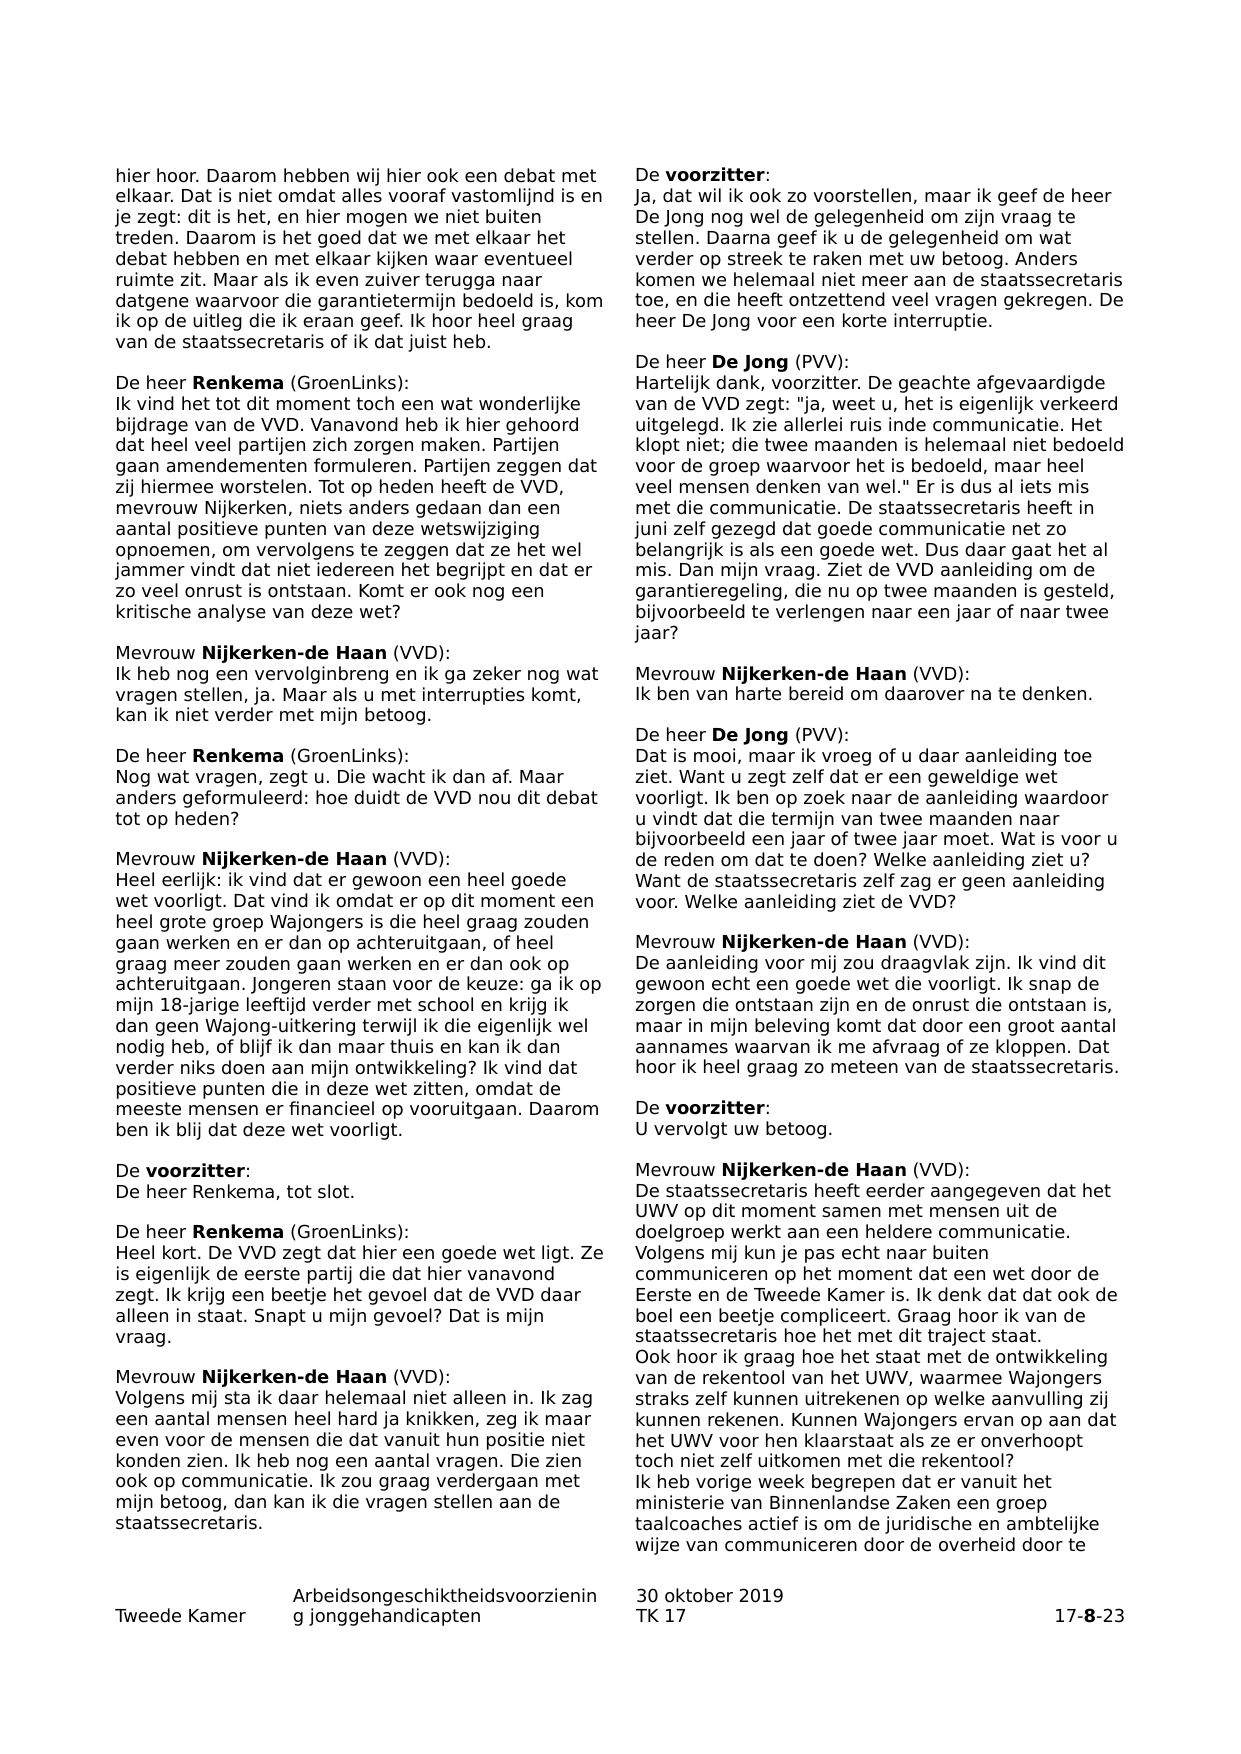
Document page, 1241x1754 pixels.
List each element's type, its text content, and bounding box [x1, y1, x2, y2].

text Heel eerlijk: ik vind dat er gewoon een heel goede wet voorligt. Dat vind ik omdat er op dit moment een heel grote groep Wajongers is die heel graag zouden gaan werken en er dan op achteruitgaan, of heel graag meer zouden gaan werken en er dan ook op achteruitgaan. Jongeren staan voor de keuze: ga ik op mijn 18-jarige leeftijd verder met school en krijg ik dan geen Wajong-uitkering terwijl ik die eigenlijk wel nodig heb, of blijf ik dan maar thuis en kan ik dan verder niks doen aan mijn ontwikkeling? Ik vind dat positieve punten die in deze wet zitten, omdat de meeste mensen er financieel op vooruitgaan. Daarom ben ik blij dat deze wet voorligt. [115, 870, 605, 1141]
text Hartelijk dank, voorzitter. De geachte afgevaardigde van de VVD zegt: "ja, weet u, het is eigenlijk verkeerd uitgelegd. Ik zie allerlei ruis inde communicatie. Het klopt niet; die twee maanden is helemaal niet bedoeld voor de groep waarvoor het is bedoeld, maar heel veel mensen denken van wel." Er is dus al iets mis met die communicatie. De staatssecretaris heeft in juni zelf gezegd dat goede communicatie net zo belangrijk is als een goede wet. Dus daar gaat het al mis. Dan mijn vraag. Ziet de VVD aanleiding om de garantieregeling, die nu op twee maanden is gesteld, bijvoorbeeld te verlengen naar een jaar of naar twee jaar? [635, 373, 1125, 643]
text De heer Renkema (GroenLinks): [115, 1222, 605, 1243]
text Mevrouw Nijkerken-de Haan (VVD): [635, 663, 1125, 684]
text Ik vind het tot dit moment toch een wat wonderlijke bijdrage van de VVD. Vanavond heb ik hier gehoord dat heel veel partijen zich zorgen maken. Partijen gaan amendementen formuleren. Partijen zeggen dat zij hiermee worstelen. Tot op heden heeft de VVD, mevrouw Nijkerken, niets anders gedaan dan een aantal positieve punten van deze wetswijziging opnoemen, om vervolgens te zeggen dat ze het wel jammer vindt dat niet iedereen het begrijpt en dat er zo veel onrust is ontstaan. Komt er ook nog een kritische analyse van deze wet? [115, 393, 605, 623]
text De heer Renkema (GroenLinks): [115, 373, 605, 393]
text U vervolgt uw betoog. [635, 1119, 1125, 1140]
text Ik heb vorige week begrepen dat er vanuit het ministerie van Binnenlandse Zaken een groep taalcoaches actief is om de juridische en ambtelijke wijze van communiceren door de overheid door te [635, 1472, 1125, 1555]
text Mevrouw Nijkerken-de Haan (VVD): [115, 1367, 605, 1388]
text Heel kort. De VVD zegt dat hier een goede wet ligt. Ze is eigenlijk de eerste partij die dat hier vanavond zegt. Ik krijg een beetje het gevoel dat de VVD daar alleen in staat. Snapt u mijn gevoel? Dat is mijn vraag. [115, 1243, 605, 1347]
text hier hoor. Daarom hebben wij hier ook een debat met elkaar. Dat is niet omdat alles vooraf vastomlijnd is en je zegt: dit is het, en hier mogen we niet buiten treden. Daarom is het goed dat we met elkaar het debat hebben en met elkaar kijken waar eventueel ruimte zit. Maar als ik even zuiver terugga naar datgene waarvoor die garantietermijn bedoeld is, kom ik op de uitleg die ik eraan geef. Ik hoor heel graag van de staatssecretaris of ik dat juist heb. [115, 165, 605, 353]
text Dat is mooi, maar ik vroeg of u daar aanleiding toe ziet. Want u zegt zelf dat er een geweldige wet voorligt. Ik ben op zoek naar de aanleiding waardoor u vindt dat die termijn van twee maanden naar bijvoorbeeld een jaar of twee jaar moet. Wat is voor u de reden om dat te doen? Welke aanleiding ziet u? Want de staatssecretaris zelf zag er geen aanleiding voor. Welke aanleiding ziet de VVD? [635, 746, 1125, 912]
text Ik ben van harte bereid om daarover na te denken. [635, 684, 1125, 705]
text De heer Renkema (GroenLinks): [115, 746, 605, 767]
text Ook hoor ik graag hoe het staat met de ontwikkeling van de rekentool van het UWV, waarmee Wajongers straks zelf kunnen uitrekenen op welke aanvulling zij kunnen rekenen. Kunnen Wajongers ervan op aan dat het UWV voor hen klaarstaat als ze er onverhoopt toch niet zelf uitkomen met die rekentool? [635, 1347, 1125, 1472]
text Ik heb nog een vervolginbreng en ik ga zeker nog wat vragen stellen, ja. Maar als u met interrupties komt, kan ik niet verder met mijn betoog. [115, 663, 605, 726]
text Mevrouw Nijkerken-de Haan (VVD): [635, 932, 1125, 953]
text De aanleiding voor mij zou draagvlak zijn. Ik vind dit gewoon echt een goede wet die voorligt. Ik snap de zorgen die ontstaan zijn en de onrust die ontstaan is, maar in mijn beleving komt dat door een groot aantal aannames waarvan ik me afvraag of ze kloppen. Dat hoor ik heel graag zo meteen van de staatssecretaris. [635, 953, 1125, 1078]
text De voorzitter: [635, 1098, 1125, 1119]
text Mevrouw Nijkerken-de Haan (VVD): [635, 1160, 1125, 1180]
text Nog wat vragen, zegt u. Die wacht ik dan af. Maar anders geformuleerd: hoe duidt de VVD nou dit debat tot op heden? [115, 767, 605, 829]
text De voorzitter: [635, 165, 1125, 186]
text De heer De Jong (PVV): [635, 725, 1125, 746]
text Mevrouw Nijkerken-de Haan (VVD): [115, 643, 605, 663]
text Volgens mij sta ik daar helemaal niet alleen in. Ik zag een aantal mensen heel hard ja knikken, zeg ik maar even voor de mensen die dat vanuit hun positie niet konden zien. Ik heb nog een aantal vragen. Die zien ook op communicatie. Ik zou graag verdergaan met mijn betoog, dan kan ik die vragen stellen aan de staatssecretaris. [115, 1388, 605, 1534]
text De voorzitter: [115, 1161, 605, 1181]
text De heer Renkema, tot slot. [115, 1181, 605, 1202]
text De staatssecretaris heeft eerder aangegeven dat het UWV op dit moment samen met mensen uit de doelgroep werkt aan een heldere communicatie. Volgens mij kun je pas echt naar buiten communiceren op het moment dat een wet door de Eerste en de Tweede Kamer is. Ik denk dat dat ook de boel een beetje compliceert. Graag hoor ik van de staatssecretaris hoe het met dit traject staat. [635, 1180, 1125, 1347]
text Mevrouw Nijkerken-de Haan (VVD): [115, 849, 605, 870]
text De heer De Jong (PVV): [635, 352, 1125, 373]
text Ja, dat wil ik ook zo voorstellen, maar ik geef de heer De Jong nog wel de gelegenheid om zijn vraag te stellen. Daarna geef ik u de gelegenheid om wat verder op streek te raken met uw betoog. Anders komen we helemaal niet meer aan de staatssecretaris toe, en die heeft ontzettend veel vragen gekregen. De heer De Jong voor een korte interruptie. [635, 186, 1125, 332]
